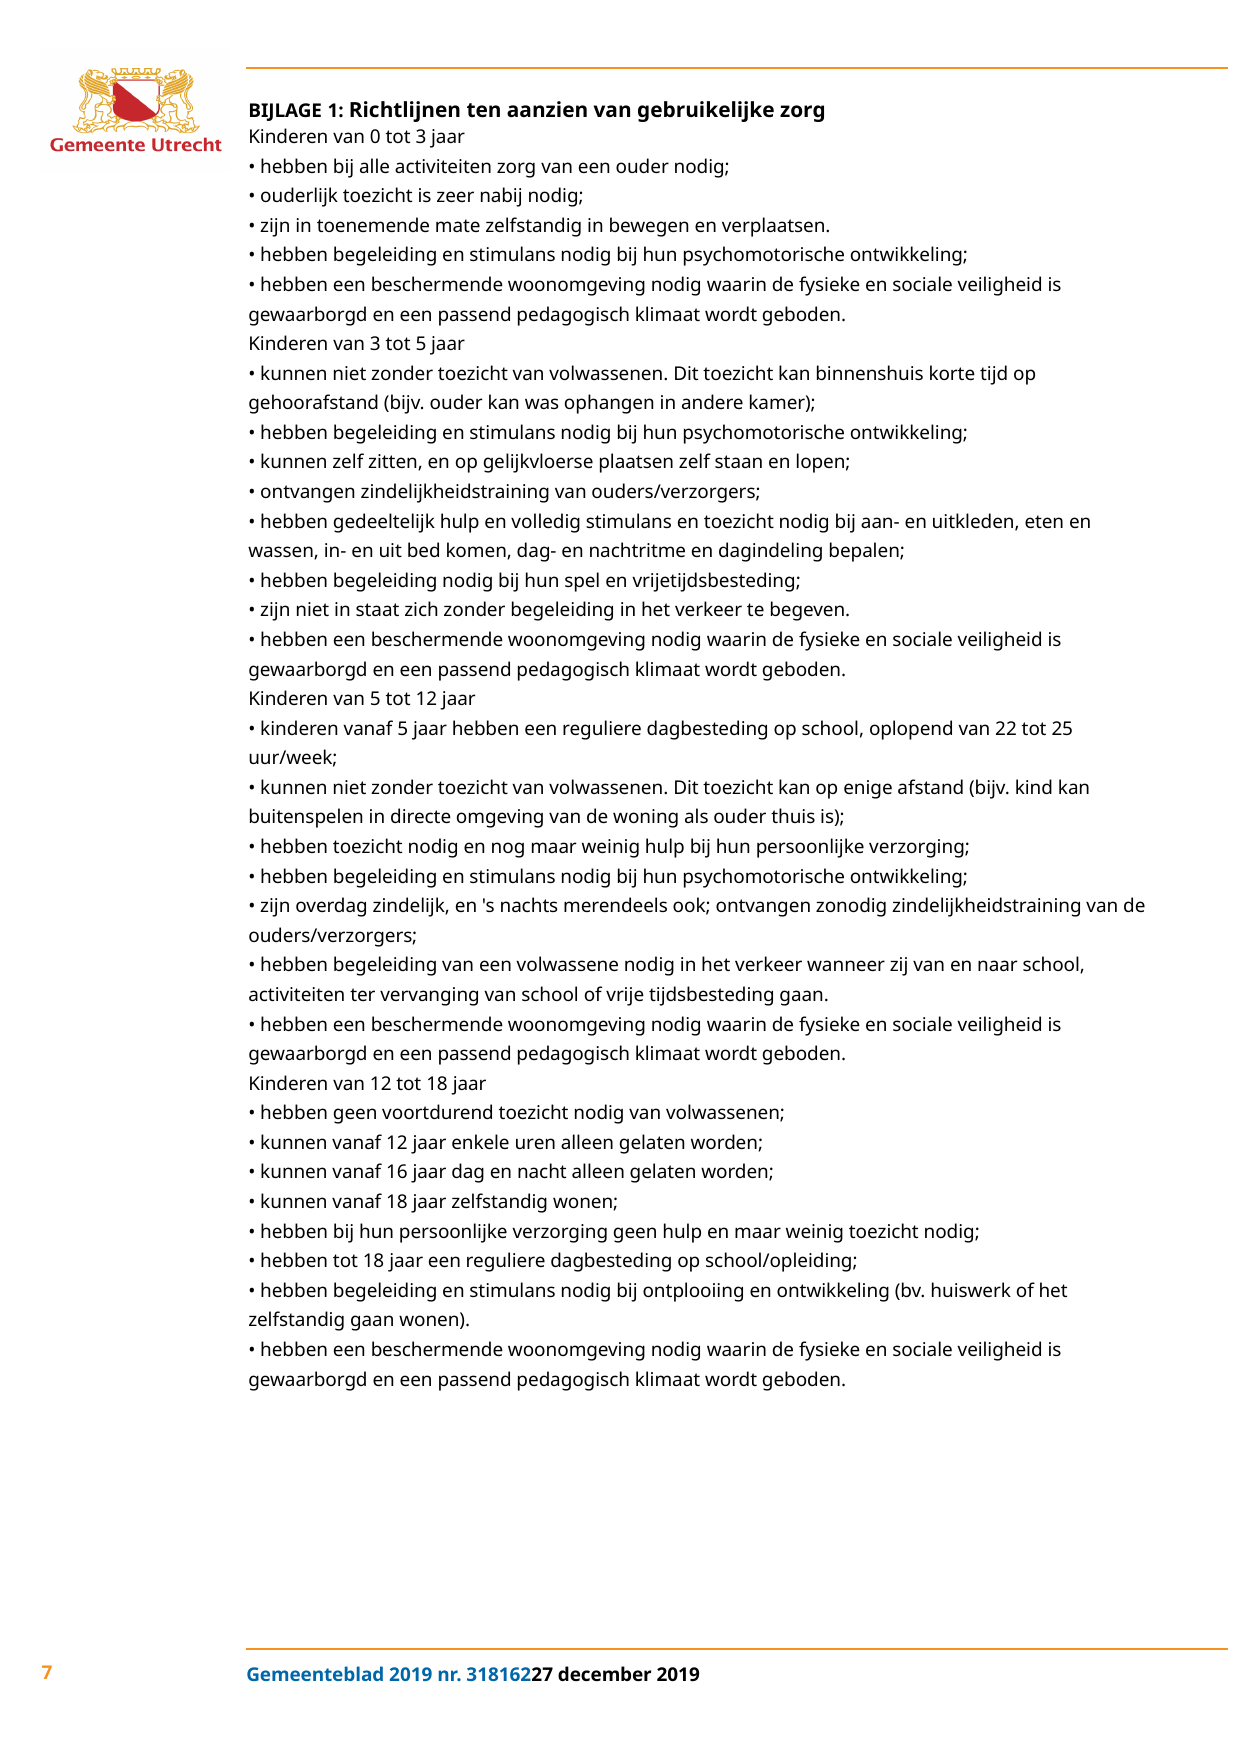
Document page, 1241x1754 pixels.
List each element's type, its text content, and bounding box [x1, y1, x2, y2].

text • hebben bij alle activiteiten zorg van een ouder nodig; [248, 153, 1152, 179]
text BIJLAGE 1: Richtlijnen ten aanzien van gebruikelijke zorg [248, 95, 1152, 123]
text Kinderen van 5 tot 12 jaar [248, 685, 1152, 711]
text • kunnen vanaf 12 jaar enkele uren alleen gelaten worden; [248, 1129, 1152, 1155]
text • hebben gedeeltelijk hulp en volledig stimulans en toezicht nodig bij aan- en uitkleden, eten en wassen, in- en uit bed komen, dag- en nachtritme en dagindeling bepalen; [248, 508, 1152, 563]
text • hebben een beschermende woonomgeving nodig waarin de fysieke en sociale veiligheid is gewaarborgd en een passend pedagogisch klimaat wordt geboden. [248, 1336, 1152, 1392]
text • zijn overdag zindelijk, en 's nachts merendeels ook; ontvangen zonodig zindelijkheidstraining van de ouders/verzorgers; [248, 892, 1152, 948]
text Kinderen van 3 tot 5 jaar [248, 330, 1152, 356]
text • zijn in toenemende mate zelfstandig in bewegen en verplaatsen. [248, 212, 1152, 238]
text • hebben begeleiding van een volwassene nodig in het verkeer wanneer zij van en naar school, activiteiten ter vervanging van school of vrije tijdsbesteding gaan. [248, 952, 1152, 1007]
text • hebben een beschermende woonomgeving nodig waarin de fysieke en sociale veiligheid is gewaarborgd en een passend pedagogisch klimaat wordt geboden. [248, 271, 1152, 327]
text • zijn niet in staat zich zonder begeleiding in het verkeer te begeven. [248, 597, 1152, 622]
text • hebben begeleiding en stimulans nodig bij hun psychomotorische ontwikkeling; [248, 242, 1152, 267]
text • kunnen vanaf 16 jaar dag en nacht alleen gelaten worden; [248, 1159, 1152, 1184]
text Kinderen van 0 tot 3 jaar [248, 123, 1152, 149]
text • ontvangen zindelijkheidstraining van ouders/verzorgers; [248, 478, 1152, 504]
text Kinderen van 12 tot 18 jaar [248, 1070, 1152, 1096]
text • kunnen zelf zitten, en op gelijkvloerse plaatsen zelf staan en lopen; [248, 449, 1152, 474]
text • hebben tot 18 jaar een reguliere dagbesteding op school/opleiding; [248, 1247, 1152, 1273]
text • hebben bij hun persoonlijke verzorging geen hulp en maar weinig toezicht nodig; [248, 1218, 1152, 1244]
text • hebben een beschermende woonomgeving nodig waarin de fysieke en sociale veiligheid is gewaarborgd en een passend pedagogisch klimaat wordt geboden. [248, 1011, 1152, 1066]
picture [41, 47, 231, 172]
text • kunnen niet zonder toezicht van volwassenen. Dit toezicht kan binnenshuis korte tijd op gehoorafstand (bijv. ouder kan was ophangen in andere kamer); [248, 360, 1152, 415]
text • hebben geen voortdurend toezicht nodig van volwassenen; [248, 1099, 1152, 1125]
text • kunnen niet zonder toezicht van volwassenen. Dit toezicht kan op enige afstand (bijv. kind kan buitenspelen in directe omgeving van de woning als ouder thuis is); [248, 774, 1152, 829]
text • kunnen vanaf 18 jaar zelfstandig wonen; [248, 1188, 1152, 1214]
text • hebben begeleiding en stimulans nodig bij hun psychomotorische ontwikkeling; [248, 863, 1152, 889]
text • kinderen vanaf 5 jaar hebben een reguliere dagbesteding op school, oplopend van 22 tot 25 uur/week; [248, 715, 1152, 770]
text • hebben toezicht nodig en nog maar weinig hulp bij hun persoonlijke verzorging; [248, 833, 1152, 859]
text • hebben een beschermende woonomgeving nodig waarin de fysieke en sociale veiligheid is gewaarborgd en een passend pedagogisch klimaat wordt geboden. [248, 626, 1152, 682]
text • hebben begeleiding nodig bij hun spel en vrijetijdsbesteding; [248, 567, 1152, 593]
text • ouderlijk toezicht is zeer nabij nodig; [248, 182, 1152, 208]
text • hebben begeleiding en stimulans nodig bij hun psychomotorische ontwikkeling; [248, 419, 1152, 445]
text • hebben begeleiding en stimulans nodig bij ontplooiing en ontwikkeling (bv. huiswerk of het zelfstandig gaan wonen). [248, 1277, 1152, 1332]
